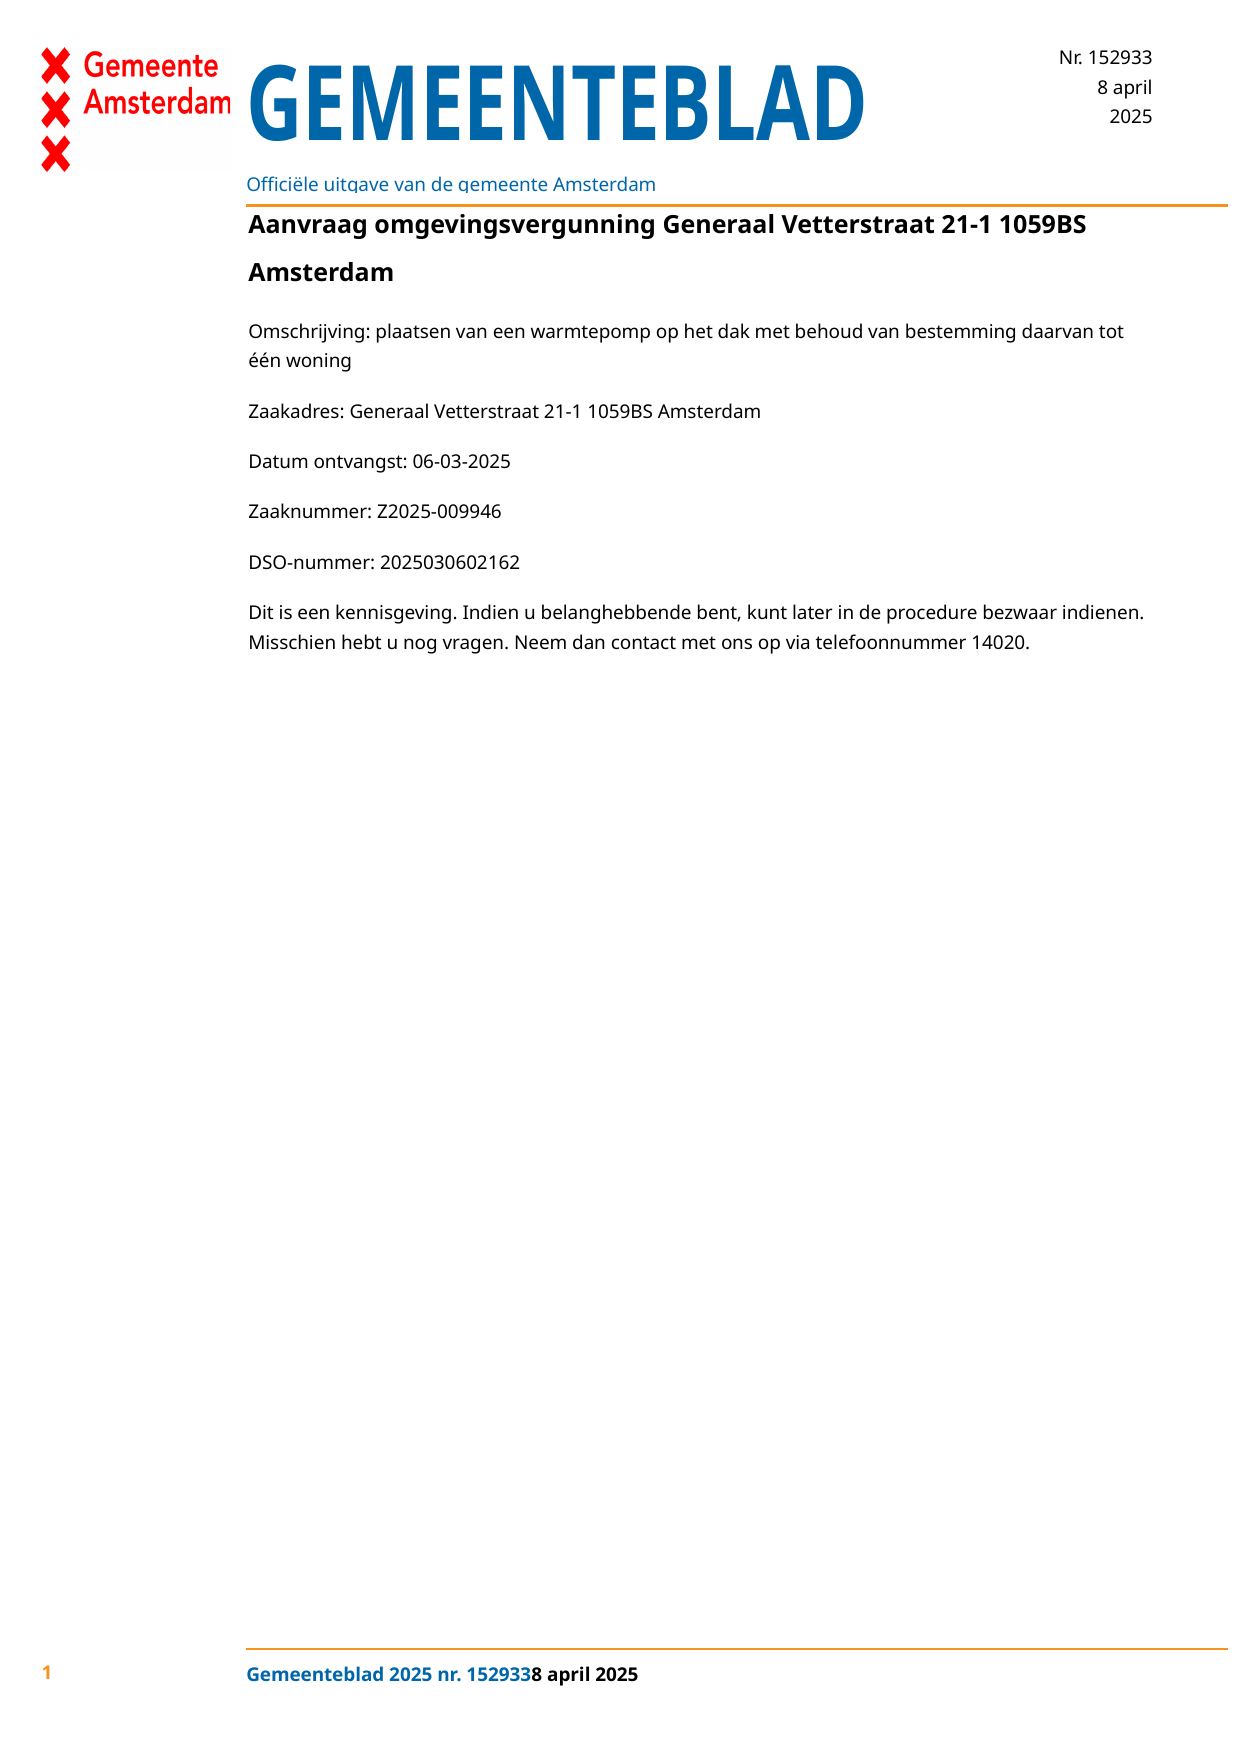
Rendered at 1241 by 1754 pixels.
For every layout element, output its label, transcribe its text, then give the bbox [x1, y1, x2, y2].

text Datum ontvangst: 06-03-2025 [248, 448, 1152, 474]
text Zaakadres: Generaal Vetterstraat 21-1 1059BS Amsterdam [248, 398, 1152, 424]
text DSO-nummer: 2025030602162 [248, 549, 1152, 575]
text Zaaknummer: Z2025-009946 [248, 499, 1152, 524]
text Omschrijving: plaatsen van een warmtepomp op het dak met behoud van bestemming daarvan tot één woning [248, 318, 1152, 373]
text Aanvraag omgevingsvergunning Generaal Vetterstraat 21-1 1059BS Amsterdam [248, 207, 1152, 288]
text Dit is een kennisgeving. Indien u belanghebbende bent, kunt later in de procedure bezwaar indienen. Misschien hebt u nog vragen. Neem dan contact met ons op via telefoonnummer 14020. [248, 599, 1152, 655]
picture [41, 47, 231, 172]
